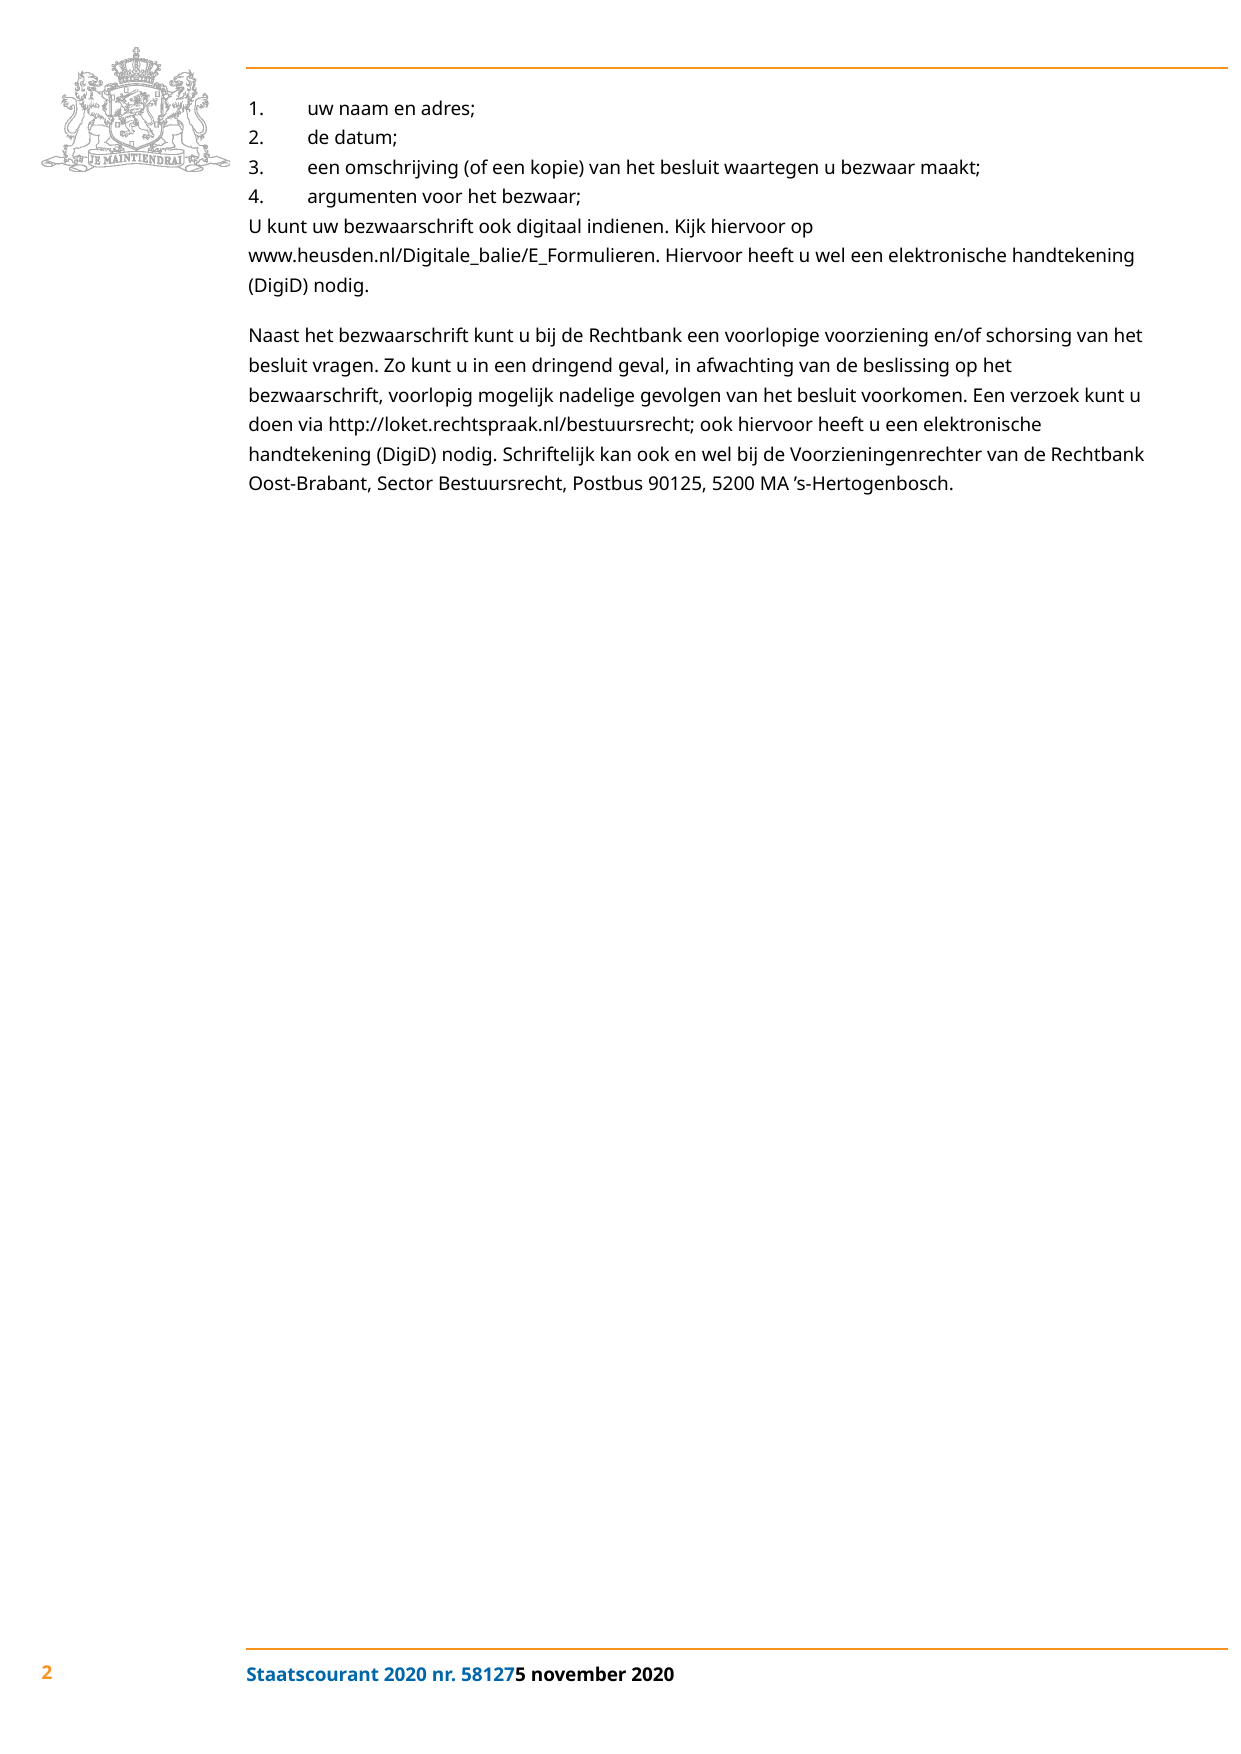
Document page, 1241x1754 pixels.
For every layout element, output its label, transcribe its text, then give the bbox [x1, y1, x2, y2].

list uw naam en adres; [248, 95, 1152, 121]
text Naast het bezwaarschrift kunt u bij de Rechtbank een voorlopige voorziening en/of schorsing van het besluit vragen. Zo kunt u in een dringend geval, in afwachting van de beslissing op het bezwaarschrift, voorlopig mogelijk nadelige gevolgen van het besluit voorkomen. Een verzoek kunt u doen via http://loket.rechtspraak.nl/bestuursrecht; ook hiervoor heeft u een elektronische handtekening (DigiD) nodig. Schriftelijk kan ook en wel bij de Voorzieningenrechter van de Rechtbank Oost-Brabant, Sector Bestuursrecht, Postbus 90125, 5200 MA ’s-Hertogenbosch. [248, 323, 1152, 496]
picture [41, 47, 231, 172]
list argumenten voor het bezwaar; [248, 183, 1152, 209]
list een omschrijving (of een kopie) van het besluit waartegen u bezwaar maakt; [248, 154, 1152, 180]
list de datum; [248, 124, 1152, 150]
text U kunt uw bezwaarschrift ook digitaal indienen. Kijk hiervoor op www.heusden.nl/Digitale_balie/E_Formulieren. Hiervoor heeft u wel een elektronische handtekening (DigiD) nodig. [248, 213, 1152, 298]
